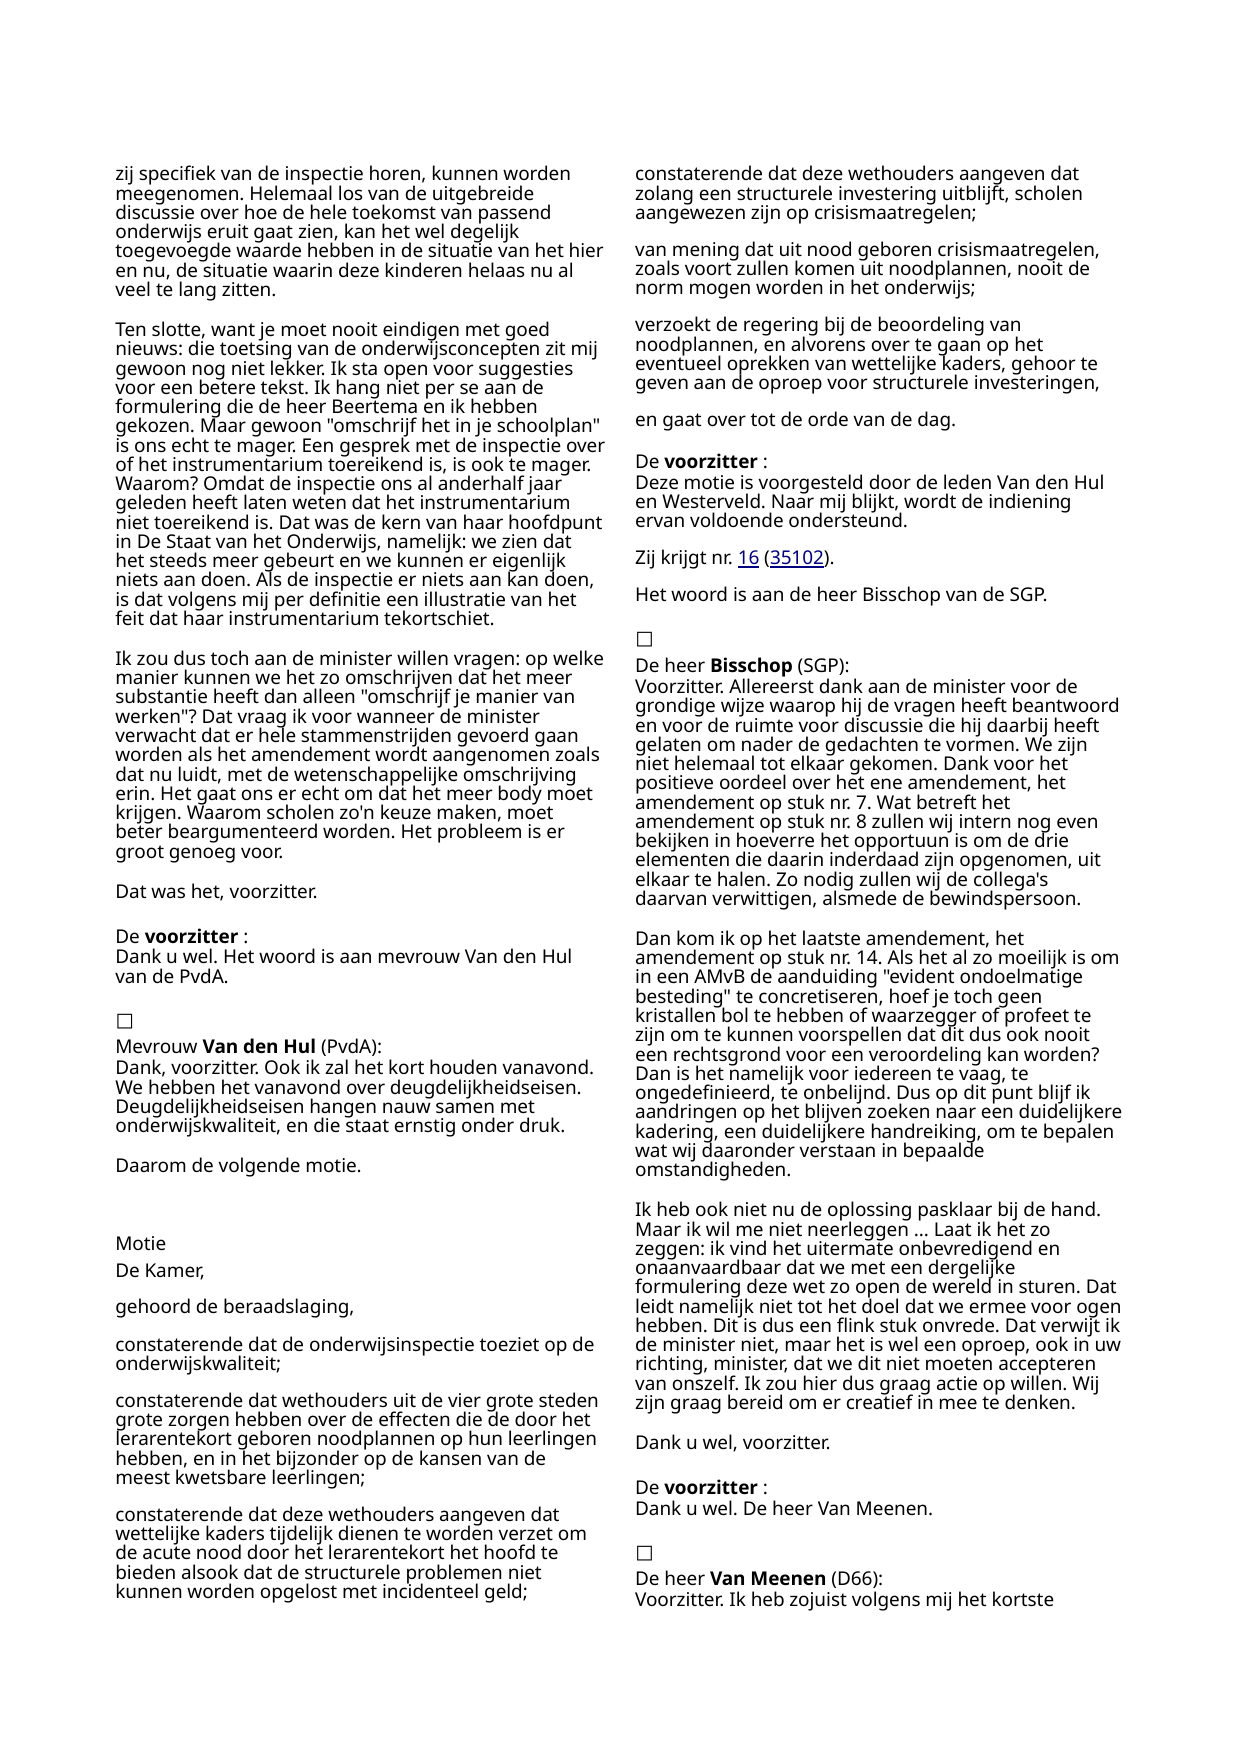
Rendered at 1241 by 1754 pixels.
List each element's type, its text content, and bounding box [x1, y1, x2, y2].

text Dank u wel. De heer Van Meenen. [635, 1500, 1125, 1519]
text Dank, voorzitter. Ook ik zal het kort houden vanavond. We hebben het vanavond over deugdelijkheidseisen. Deugdelijkheidseisen hangen nauw samen met onderwijskwaliteit, en die staat ernstig onder druk. [115, 1059, 605, 1136]
text ⬜ [635, 627, 1125, 652]
text Voorzitter. Allereerst dank aan de minister voor de grondige wijze waarop hij de vragen heeft beantwoord en voor de ruimte voor discussie die hij daarbij heeft gelaten om nader de gedachten te vormen. We zijn niet helemaal tot elkaar gekomen. Dank voor het positieve oordeel over het ene amendement, het amendement op stuk nr. 7. Wat betreft het amendement op stuk nr. 8 zullen wij intern nog even bekijken in hoeverre het opportuun is om de drie elementen die daarin inderdaad zijn opgenomen, uit elkaar te halen. Zo nodig zullen wij de collega's daarvan verwittigen, alsmede de bewindspersoon. [635, 678, 1125, 909]
text Dat was het, voorzitter. [115, 883, 605, 902]
text gehoord de beraadslaging, [115, 1298, 605, 1318]
text Mevrouw Van den Hul (PvdA): [115, 1034, 605, 1059]
text De voorzitter : [635, 448, 1125, 474]
text De Kamer, [115, 1262, 605, 1281]
text De voorzitter : [115, 923, 605, 948]
text constaterende dat deze wethouders aangeven dat zolang een structurele investering uitblijft, scholen aangewezen zijn op crisismaatregelen; [635, 165, 1125, 223]
text Zij krijgt nr. 16 (35102). [635, 549, 1125, 569]
text Deze motie is voorgesteld door de leden Van den Hul en Westerveld. Naar mij blijkt, wordt de indiening ervan voldoende ondersteund. [635, 474, 1125, 532]
text De heer Bisschop (SGP): [635, 652, 1125, 678]
text constaterende dat de onderwijsinspectie toeziet op de onderwijskwaliteit; [115, 1336, 605, 1374]
text Dan kom ik op het laatste amendement, het amendement op stuk nr. 14. Als het al zo moeilijk is om in een AMvB de aanduiding "evident ondoelmatige besteding" te concretiseren, hoef je toch geen kristallen bol te hebben of waarzegger of profeet te zijn om te kunnen voorspellen dat dit dus ook nooit een rechtsgrond voor een veroordeling kan worden? Dan is het namelijk voor iedereen te vaag, te ongedefinieerd, te onbelijnd. Dus op dit punt blijf ik aandringen op het blijven zoeken naar een duidelijkere kadering, een duidelijkere handreiking, om te bepalen wat wij daaronder verstaan in bepaalde omstandigheden. [635, 930, 1125, 1181]
text Het woord is aan de heer Bisschop van de SGP. [635, 586, 1125, 606]
text De voorzitter : [635, 1474, 1125, 1500]
text Voorzitter. Ik heb zojuist volgens mij het kortste [635, 1591, 1125, 1611]
text De heer Van Meenen (D66): [635, 1566, 1125, 1591]
text Ten slotte, want je moet nooit eindigen met goed nieuws: die toetsing van de onderwijsconcepten zit mij gewoon nog niet lekker. Ik sta open voor suggesties voor een betere tekst. Ik hang niet per se aan de formulering die de heer Beertema en ik hebben gekozen. Maar gewoon "omschrijf het in je schoolplan" is ons echt te mager. Een gesprek met de inspectie over of het instrumentarium toereikend is, is ook te mager. Waarom? Omdat de inspectie ons al anderhalf jaar geleden heeft laten weten dat het instrumentarium niet toereikend is. Dat was de kern van haar hoofdpunt in De Staat van het Onderwijs, namelijk: we zien dat het steeds meer gebeurt en we kunnen er eigenlijk niets aan doen. Als de inspectie er niets aan kan doen, is dat volgens mij per definitie een illustratie van het feit dat haar instrumentarium tekortschiet. [115, 321, 605, 629]
text Dank u wel, voorzitter. [635, 1434, 1125, 1453]
text Ik heb ook niet nu de oplossing pasklaar bij de hand. Maar ik wil me niet neerleggen ... Laat ik het zo zeggen: ik vind het uitermate onbevredigend en onaanvaardbaar dat we met een dergelijke formulering deze wet zo open de wereld in sturen. Dat leidt namelijk niet tot het doel dat we ermee voor ogen hebben. Dit is dus een flink stuk onvrede. Dat verwijt ik de minister niet, maar het is wel een oproep, ook in uw richting, minister, dat we dit niet moeten accepteren van onszelf. Ik zou hier dus graag actie op willen. Wij zijn graag bereid om er creatief in mee te denken. [635, 1201, 1125, 1413]
text zij specifiek van de inspectie horen, kunnen worden meegenomen. Helemaal los van de uitgebreide discussie over hoe de hele toekomst van passend onderwijs eruit gaat zien, kan het wel degelijk toegevoegde waarde hebben in de situatie van het hier en nu, de situatie waarin deze kinderen helaas nu al veel te lang zitten. [115, 165, 605, 300]
text Daarom de volgende motie. [115, 1157, 605, 1176]
text ⬜ [115, 1008, 605, 1034]
text Ik zou dus toch aan de minister willen vragen: op welke manier kunnen we het zo omschrijven dat het meer substantie heeft dan alleen "omschrijf je manier van werken"? Dat vraag ik voor wanneer de minister verwacht dat er hele stammenstrijden gevoerd gaan worden als het amendement wordt aangenomen zoals dat nu luidt, met de wetenschappelijke omschrijving erin. Het gaat ons er echt om dat het meer body moet krijgen. Waarom scholen zo'n keuze maken, moet beter beargumenteerd worden. Het probleem is er groot genoeg voor. [115, 650, 605, 862]
text Motie [115, 1230, 605, 1256]
text constaterende dat deze wethouders aangeven dat wettelijke kaders tijdelijk dienen te worden verzet om de acute nood door het lerarentekort het hoofd te bieden alsook dat de structurele problemen niet kunnen worden opgelost met incidenteel geld; [115, 1506, 605, 1602]
text constaterende dat wethouders uit de vier grote steden grote zorgen hebben over de effecten die de door het lerarentekort geboren noodplannen op hun leerlingen hebben, en in het bijzonder op de kansen van de meest kwetsbare leerlingen; [115, 1392, 605, 1488]
text verzoekt de regering bij de beoordeling van noodplannen, en alvorens over te gaan op het eventueel oprekken van wettelijke kaders, gehoor te geven aan de oproep voor structurele investeringen, [635, 316, 1125, 393]
text ⬜ [635, 1540, 1125, 1566]
text van mening dat uit nood geboren crisismaatregelen, zoals voort zullen komen uit noodplannen, nooit de norm mogen worden in het onderwijs; [635, 241, 1125, 299]
text en gaat over tot de orde van de dag. [635, 411, 1125, 430]
text Dank u wel. Het woord is aan mevrouw Van den Hul van de PvdA. [115, 948, 605, 987]
